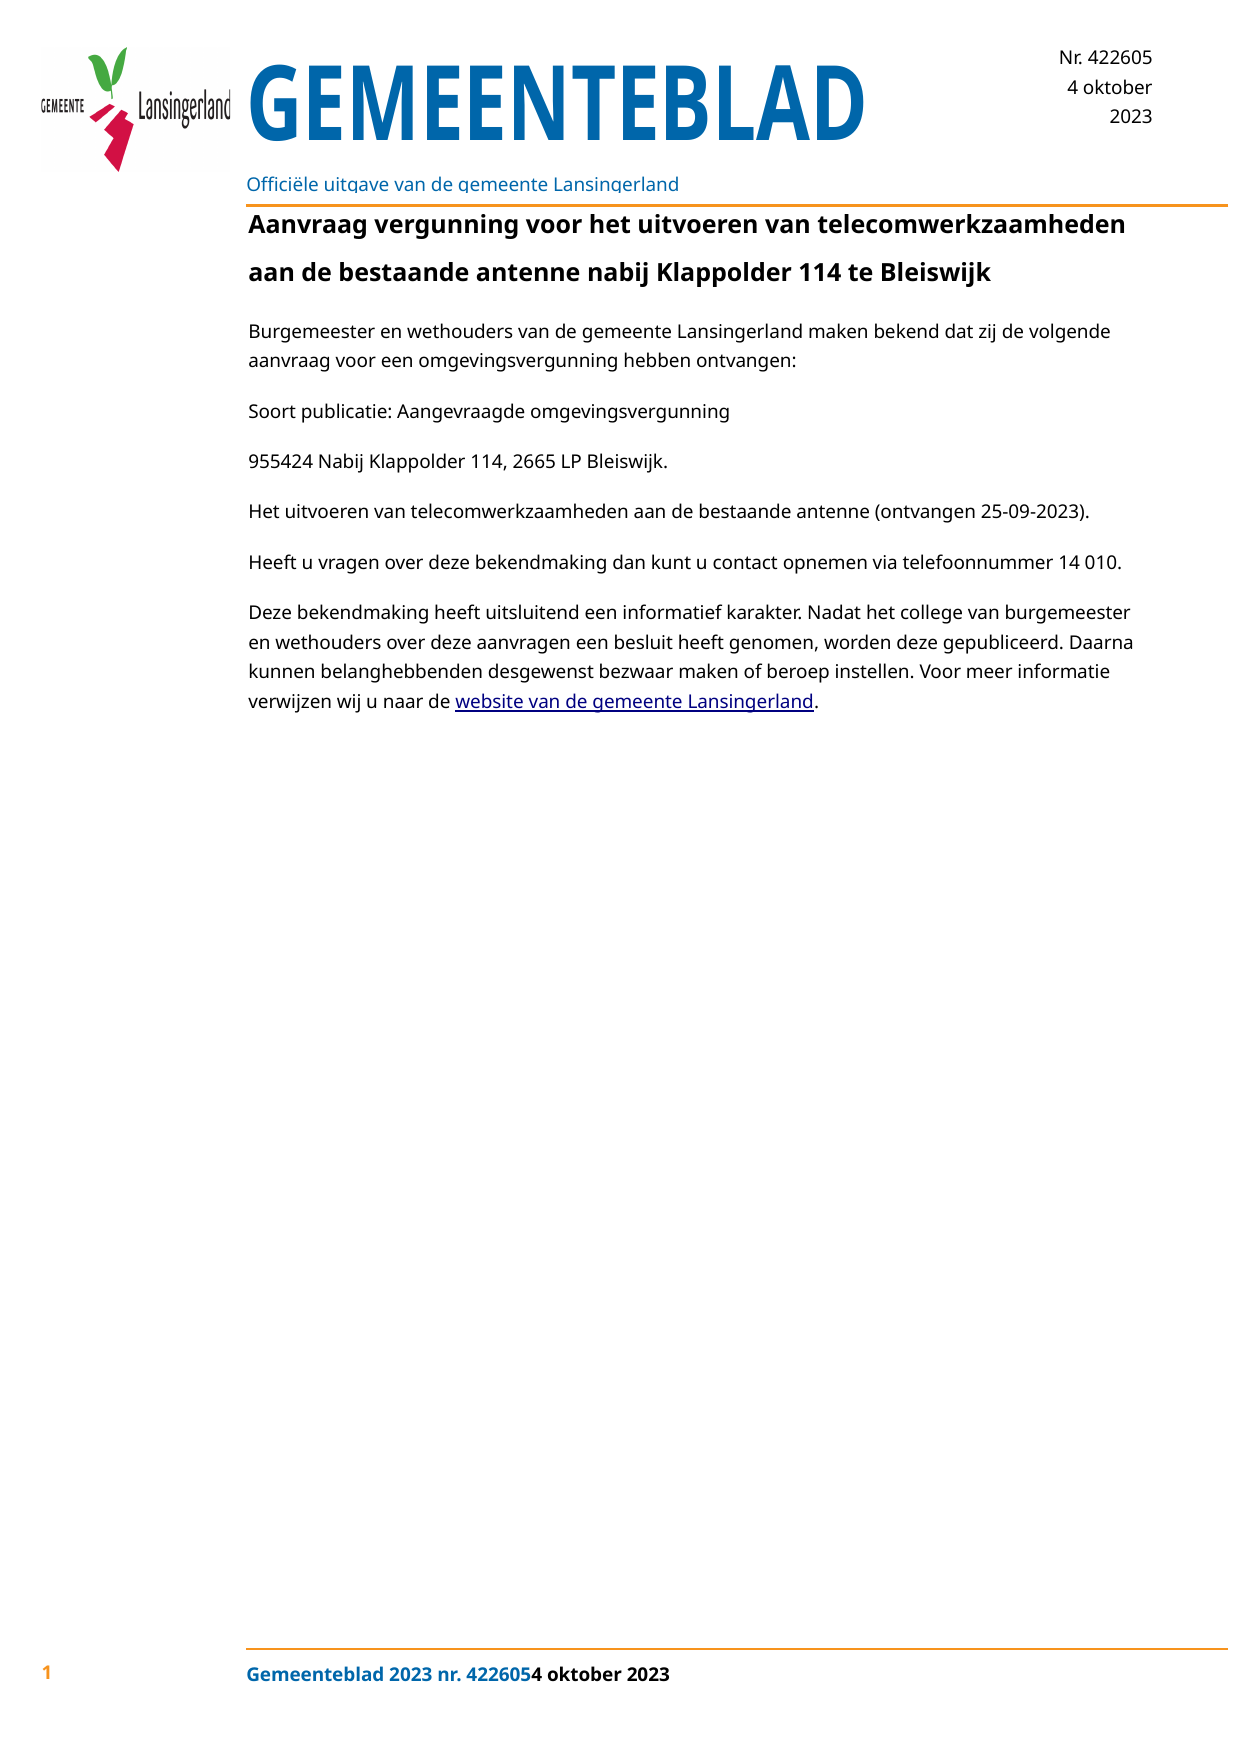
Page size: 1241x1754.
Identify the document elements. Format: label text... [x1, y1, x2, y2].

text Soort publicatie: Aangevraagde omgevingsvergunning [248, 398, 1152, 424]
text Deze bekendmaking heeft uitsluitend een informatief karakter. Nadat het college van burgemeester en wethouders over deze aanvragen een besluit heeft genomen, worden deze gepubliceerd. Daarna kunnen belanghebbenden desgewenst bezwaar maken of beroep instellen. Voor meer informatie verwijzen wij u naar de website van de gemeente Lansingerland. [248, 599, 1152, 714]
picture [41, 47, 231, 172]
text Burgemeester en wethouders van de gemeente Lansingerland maken bekend dat zij de volgende aanvraag voor een omgevingsvergunning hebben ontvangen: [248, 318, 1152, 373]
text 955424 Nabij Klappolder 114, 2665 LP Bleiswijk. [248, 448, 1152, 474]
text Heeft u vragen over deze bekendmaking dan kunt u contact opnemen via telefoonnummer 14 010. [248, 549, 1152, 575]
text Het uitvoeren van telecomwerkzaamheden aan de bestaande antenne (ontvangen 25-09-2023). [248, 499, 1152, 524]
text Aanvraag vergunning voor het uitvoeren van telecomwerkzaamheden aan de bestaande antenne nabij Klappolder 114 te Bleiswijk [248, 207, 1152, 288]
